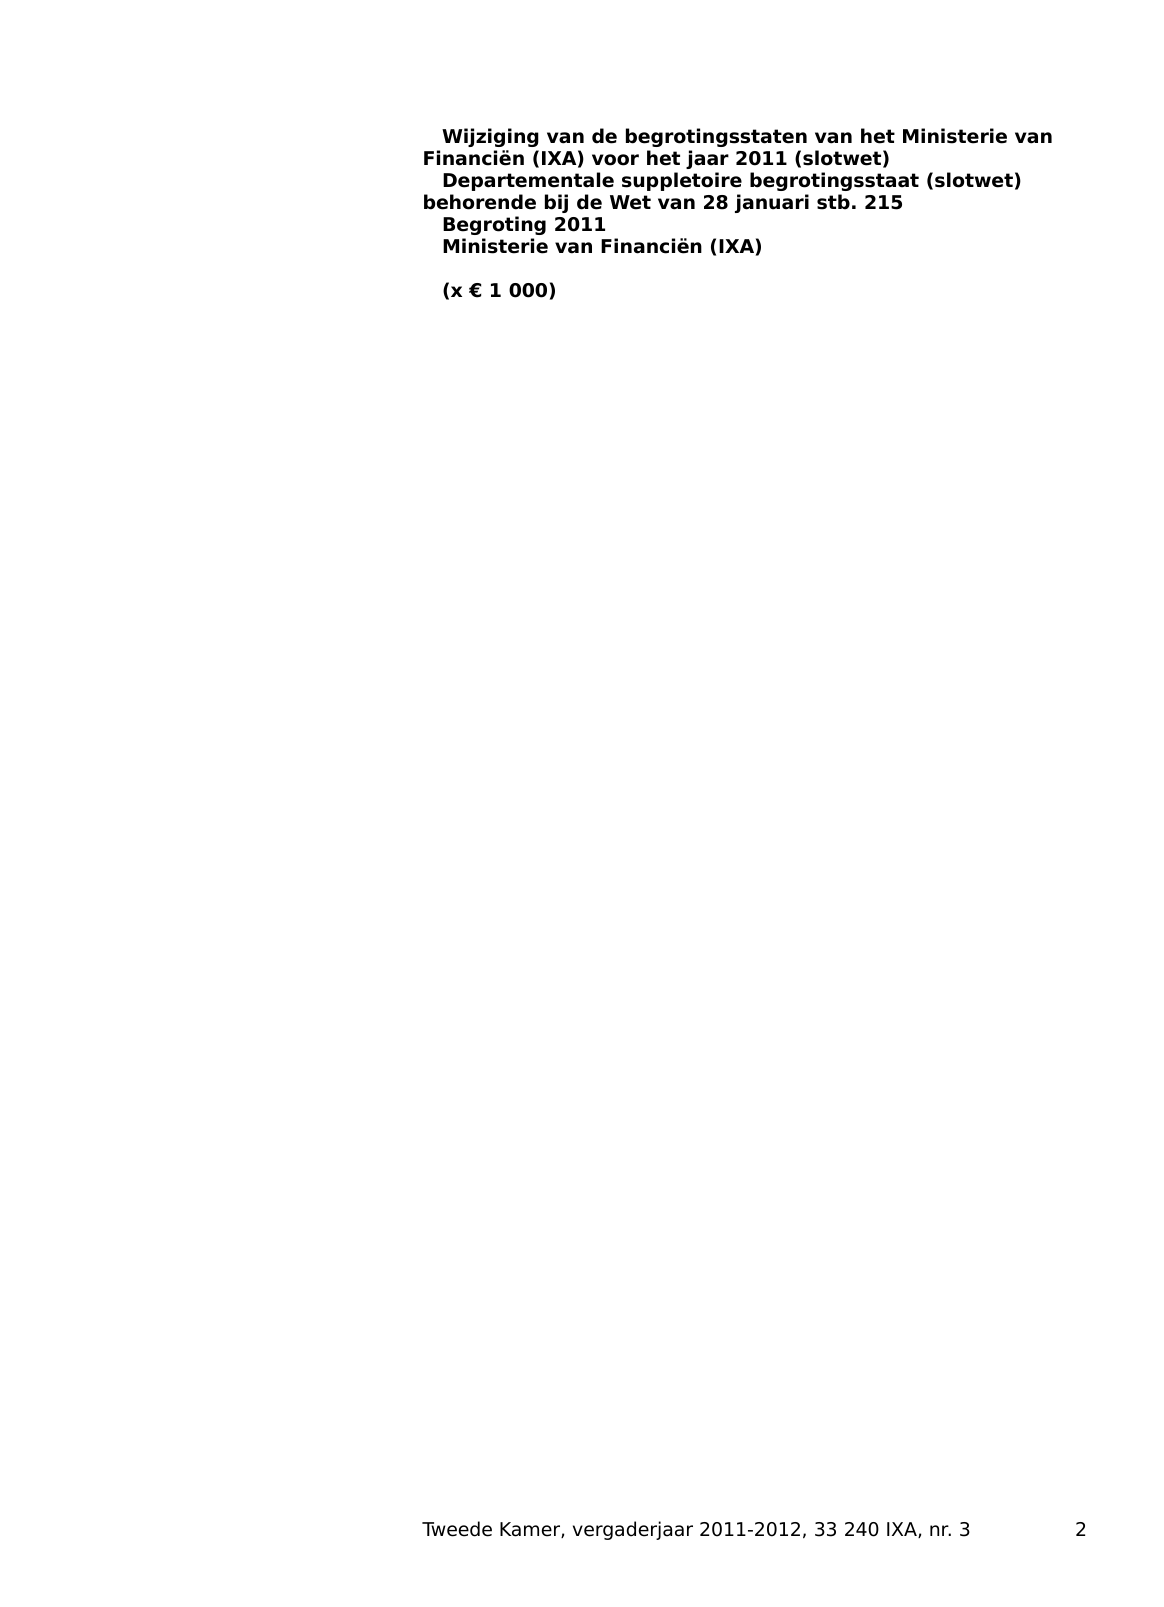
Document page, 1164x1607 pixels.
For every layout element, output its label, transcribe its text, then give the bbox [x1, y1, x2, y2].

text Wijziging van de begrotingsstaten van het Ministerie van Financiën (IXA) voor het jaar 2011 (slotwet) [422, 126, 1087, 169]
text Ministerie van Financiën (IXA) [422, 236, 1087, 257]
text Departementale suppletoire begrotingsstaat (slotwet) behorende bij de Wet van 28 januari stb. 215 [422, 169, 1087, 213]
text (x € 1 000) [422, 280, 1087, 302]
text Begroting 2011 [422, 213, 1087, 236]
